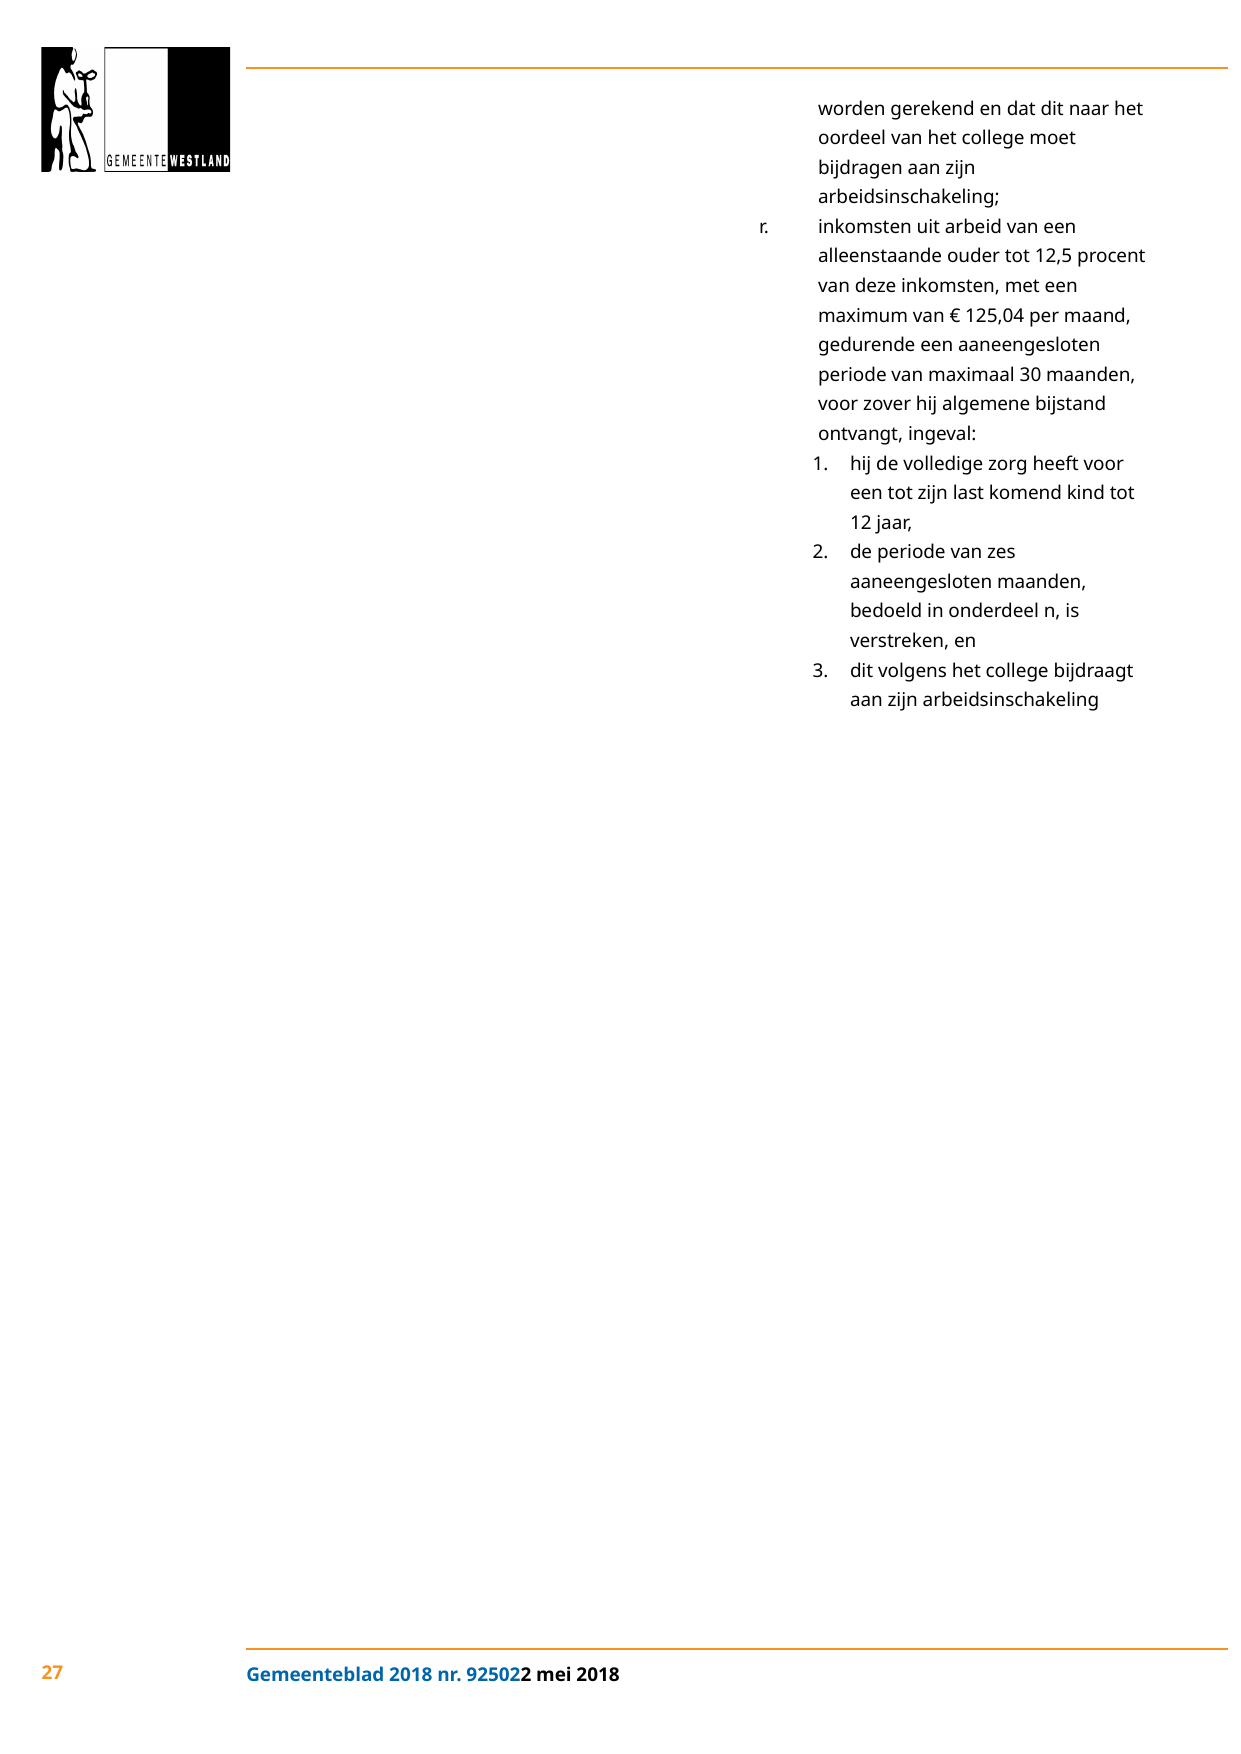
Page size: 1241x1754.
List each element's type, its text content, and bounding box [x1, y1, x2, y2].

picture [41, 47, 231, 172]
table_cell worden gerekend en dat dit naar het oordeel van het college moet bijdragen aan zijn arbeidsinschakeling; inkomsten uit arbeid van een alleenstaande ouder tot 12,5 procent van deze inkomsten, met een maximum van € 125,04 per maand, gedurende een aaneengesloten periode van maximaal 30 maanden, voor zover hij algemene bijstand ontvangt, ingeval: hij de volledige zorg heeft voor een tot zijn last komend kind tot 12 jaar, de periode van zes aaneengesloten maanden, bedoeld in onderdeel n, is verstreken, en dit volgens het college bijdraagt aan zijn arbeidsinschakeling [700, 95, 1152, 742]
table_cell [248, 95, 700, 742]
